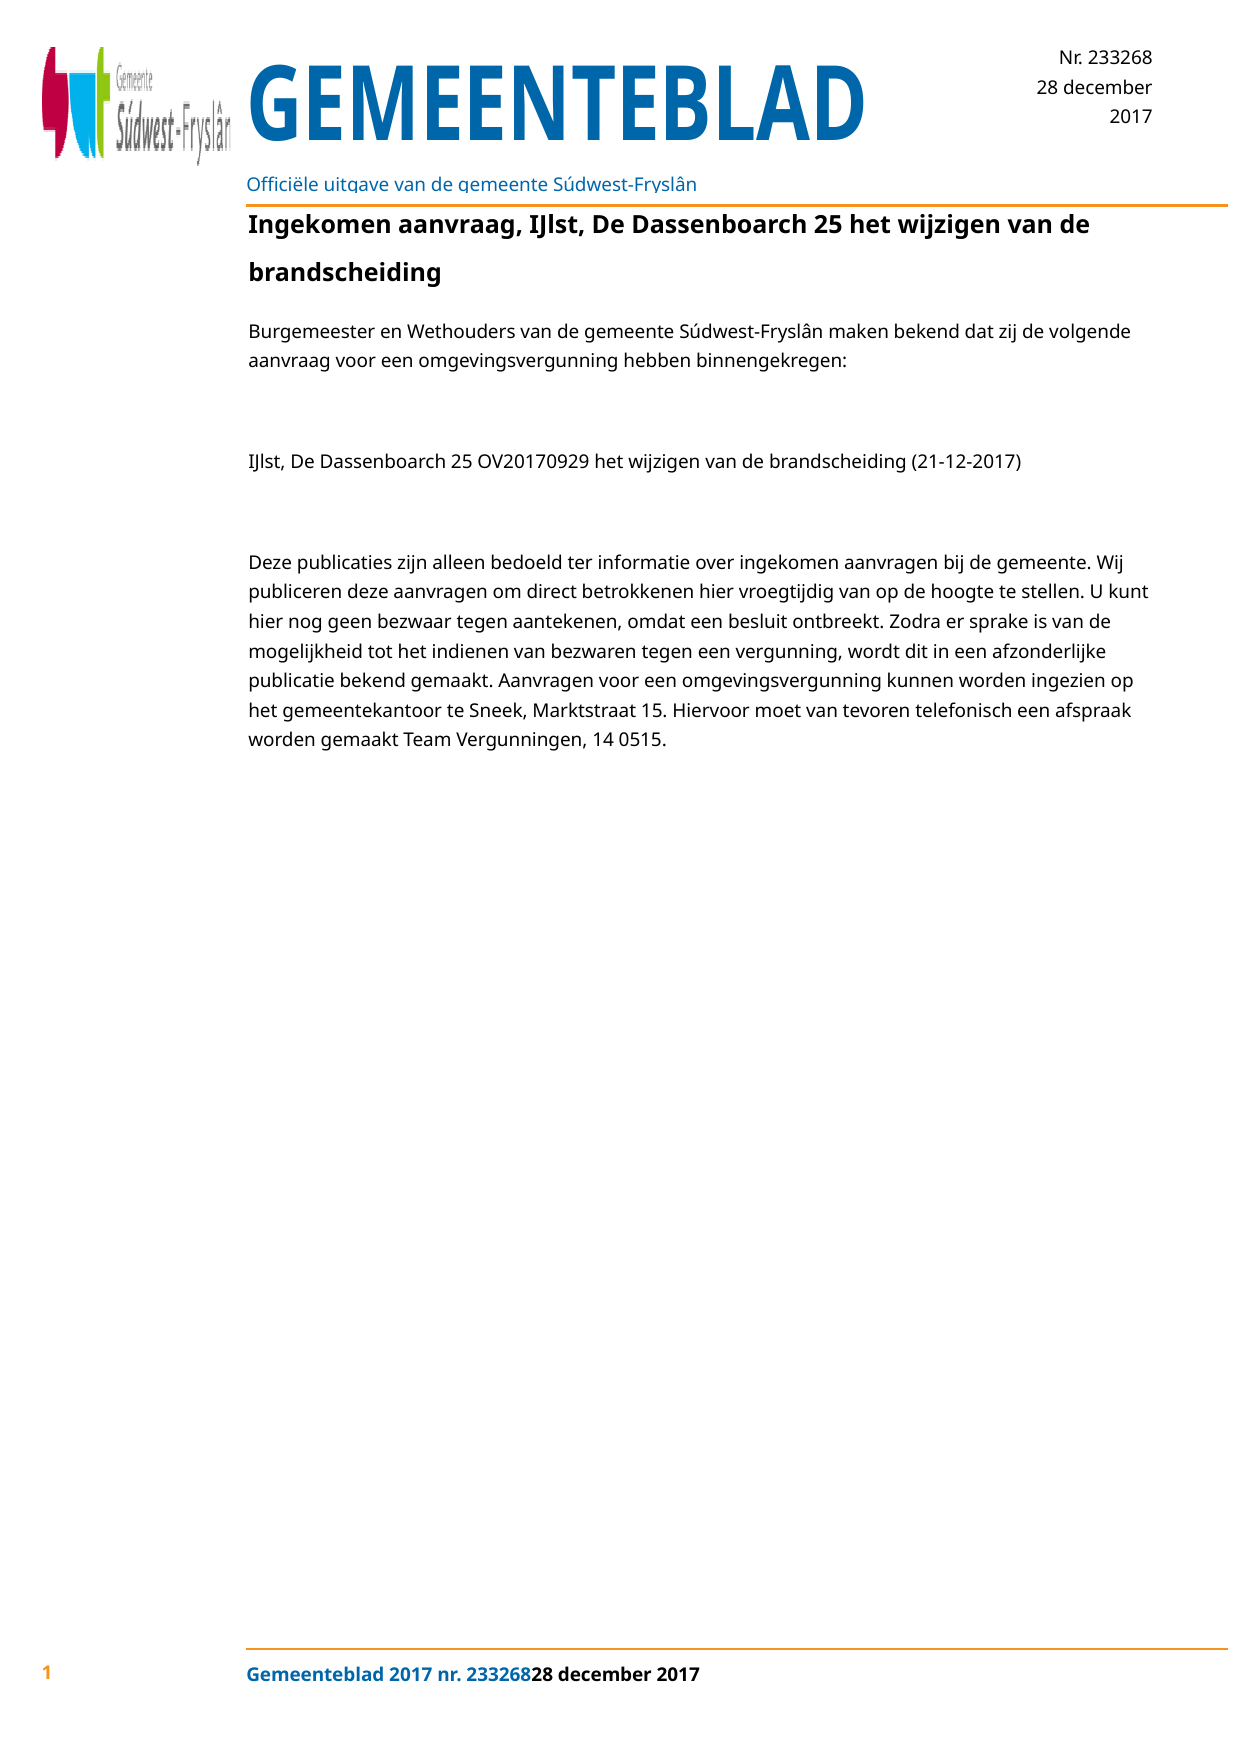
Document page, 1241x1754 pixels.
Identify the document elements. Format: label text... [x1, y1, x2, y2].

text IJlst, De Dassenboarch 25 OV20170929 het wijzigen van de brandscheiding (21-12-2017) [248, 448, 1152, 474]
text Ingekomen aanvraag, IJlst, De Dassenboarch 25 het wijzigen van de brandscheiding [248, 207, 1152, 288]
text Deze publicaties zijn alleen bedoeld ter informatie over ingekomen aanvragen bij de gemeente. Wij publiceren deze aanvragen om direct betrokkenen hier vroegtijdig van op de hoogte te stellen. U kunt hier nog geen bezwaar tegen aantekenen, omdat een besluit ontbreekt. Zodra er sprake is van de mogelijkheid tot het indienen van bezwaren tegen een vergunning, wordt dit in een afzonderlijke publicatie bekend gemaakt. Aanvragen voor een omgevingsvergunning kunnen worden ingezien op het gemeentekantoor te Sneek, Marktstraat 15. Hiervoor moet van tevoren telefonisch een afspraak worden gemaakt Team Vergunningen, 14 0515. [248, 549, 1152, 752]
picture [41, 47, 231, 172]
text Burgemeester en Wethouders van de gemeente Súdwest-Fryslân maken bekend dat zij de volgende aanvraag voor een omgevingsvergunning hebben binnengekregen: [248, 318, 1152, 373]
